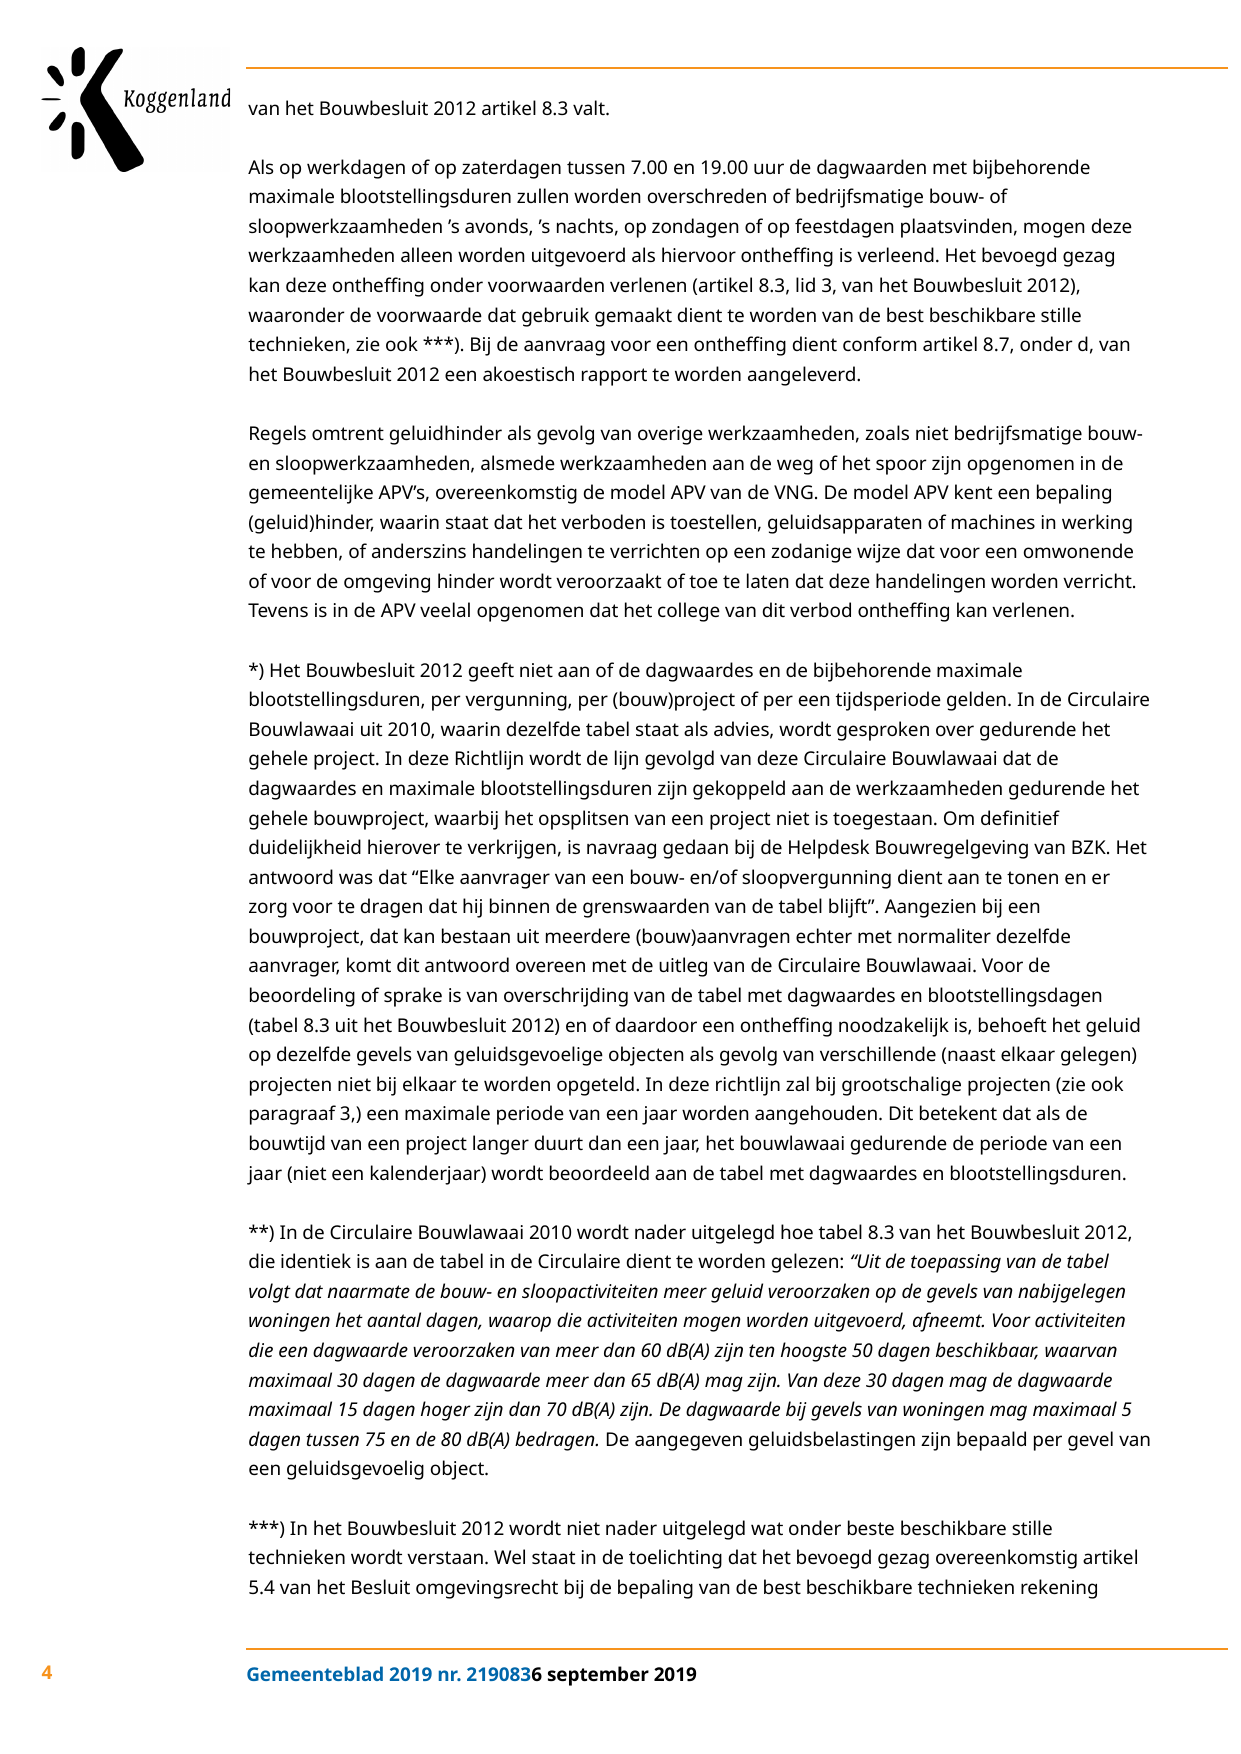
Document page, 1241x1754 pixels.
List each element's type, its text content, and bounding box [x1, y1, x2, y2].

text Regels omtrent geluidhinder als gevolg van overige werkzaamheden, zoals niet bedrijfsmatige bouw- en sloopwerkzaamheden, alsmede werkzaamheden aan de weg of het spoor zijn opgenomen in de gemeentelijke APV’s, overeenkomstig de model APV van de VNG. De model APV kent een bepaling (geluid)hinder, waarin staat dat het verboden is toestellen, geluidsapparaten of machines in werking te hebben, of anderszins handelingen te verrichten op een zodanige wijze dat voor een omwonende of voor de omgeving hinder wordt veroorzaakt of toe te laten dat deze handelingen worden verricht. Tevens is in de APV veelal opgenomen dat het college van dit verbod ontheffing kan verlenen. [248, 420, 1152, 623]
text Als op werkdagen of op zaterdagen tussen 7.00 en 19.00 uur de dagwaarden met bijbehorende maximale blootstellingsduren zullen worden overschreden of bedrijfsmatige bouw- of sloopwerkzaamheden ’s avonds, ’s nachts, op zondagen of op feestdagen plaatsvinden, mogen deze werkzaamheden alleen worden uitgevoerd als hiervoor ontheffing is verleend. Het bevoegd gezag kan deze ontheffing onder voorwaarden verlenen (artikel 8.3, lid 3, van het Bouwbesluit 2012), waaronder de voorwaarde dat gebruik gemaakt dient te worden van de best beschikbare stille technieken, zie ook ***). Bij de aanvraag voor een ontheffing dient conform artikel 8.7, onder d, van het Bouwbesluit 2012 een akoestisch rapport te worden aangeleverd. [248, 154, 1152, 387]
text van het Bouwbesluit 2012 artikel 8.3 valt. [248, 95, 1152, 121]
picture [41, 47, 231, 172]
text *) Het Bouwbesluit 2012 geeft niet aan of de dagwaardes en de bijbehorende maximale blootstellingsduren, per vergunning, per (bouw)project of per een tijdsperiode gelden. In de Circulaire Bouwlawaai uit 2010, waarin dezelfde tabel staat als advies, wordt gesproken over gedurende het gehele project. In deze Richtlijn wordt de lijn gevolgd van deze Circulaire Bouwlawaai dat de dagwaardes en maximale blootstellingsduren zijn gekoppeld aan de werkzaamheden gedurende het gehele bouwproject, waarbij het opsplitsen van een project niet is toegestaan. Om definitief duidelijkheid hierover te verkrijgen, is navraag gedaan bij de Helpdesk Bouwregelgeving van BZK. Het antwoord was dat “Elke aanvrager van een bouw- en/of sloopvergunning dient aan te tonen en er zorg voor te dragen dat hij binnen de grenswaarden van de tabel blijft”. Aangezien bij een bouwproject, dat kan bestaan uit meerdere (bouw)aanvragen echter met normaliter dezelfde aanvrager, komt dit antwoord overeen met de uitleg van de Circulaire Bouwlawaai. Voor de beoordeling of sprake is van overschrijding van de tabel met dagwaardes en blootstellingsdagen (tabel 8.3 uit het Bouwbesluit 2012) en of daardoor een ontheffing noodzakelijk is, behoeft het geluid op dezelfde gevels van geluidsgevoelige objecten als gevolg van verschillende (naast elkaar gelegen) projecten niet bij elkaar te worden opgeteld. In deze richtlijn zal bij grootschalige projecten (zie ook paragraaf 3,) een maximale periode van een jaar worden aangehouden. Dit betekent dat als de bouwtijd van een project langer duurt dan een jaar, het bouwlawaai gedurende de periode van een jaar (niet een kalenderjaar) wordt beoordeeld aan de tabel met dagwaardes en blootstellingsduren. [248, 657, 1152, 1186]
text ***) In het Bouwbesluit 2012 wordt niet nader uitgelegd wat onder beste beschikbare stille technieken wordt verstaan. Wel staat in de toelichting dat het bevoegd gezag overeenkomstig artikel 5.4 van het Besluit omgevingsrecht bij de bepaling van de best beschikbare technieken rekening [248, 1515, 1152, 1600]
text **) In de Circulaire Bouwlawaai 2010 wordt nader uitgelegd hoe tabel 8.3 van het Bouwbesluit 2012, die identiek is aan de tabel in de Circulaire dient te worden gelezen: “Uit de toepassing van de tabel volgt dat naarmate de bouw- en sloopactiviteiten meer geluid veroorzaken op de gevels van nabijgelegen woningen het aantal dagen, waarop die activiteiten mogen worden uitgevoerd, afneemt. Voor activiteiten die een dagwaarde veroorzaken van meer dan 60 dB(A) zijn ten hoogste 50 dagen beschikbaar, waarvan maximaal 30 dagen de dagwaarde meer dan 65 dB(A) mag zijn. Van deze 30 dagen mag de dagwaarde maximaal 15 dagen hoger zijn dan 70 dB(A) zijn. De dagwaarde bij gevels van woningen mag maximaal 5 dagen tussen 75 en de 80 dB(A) bedragen. De aangegeven geluidsbelastingen zijn bepaald per gevel van een geluidsgevoelig object. [248, 1219, 1152, 1481]
